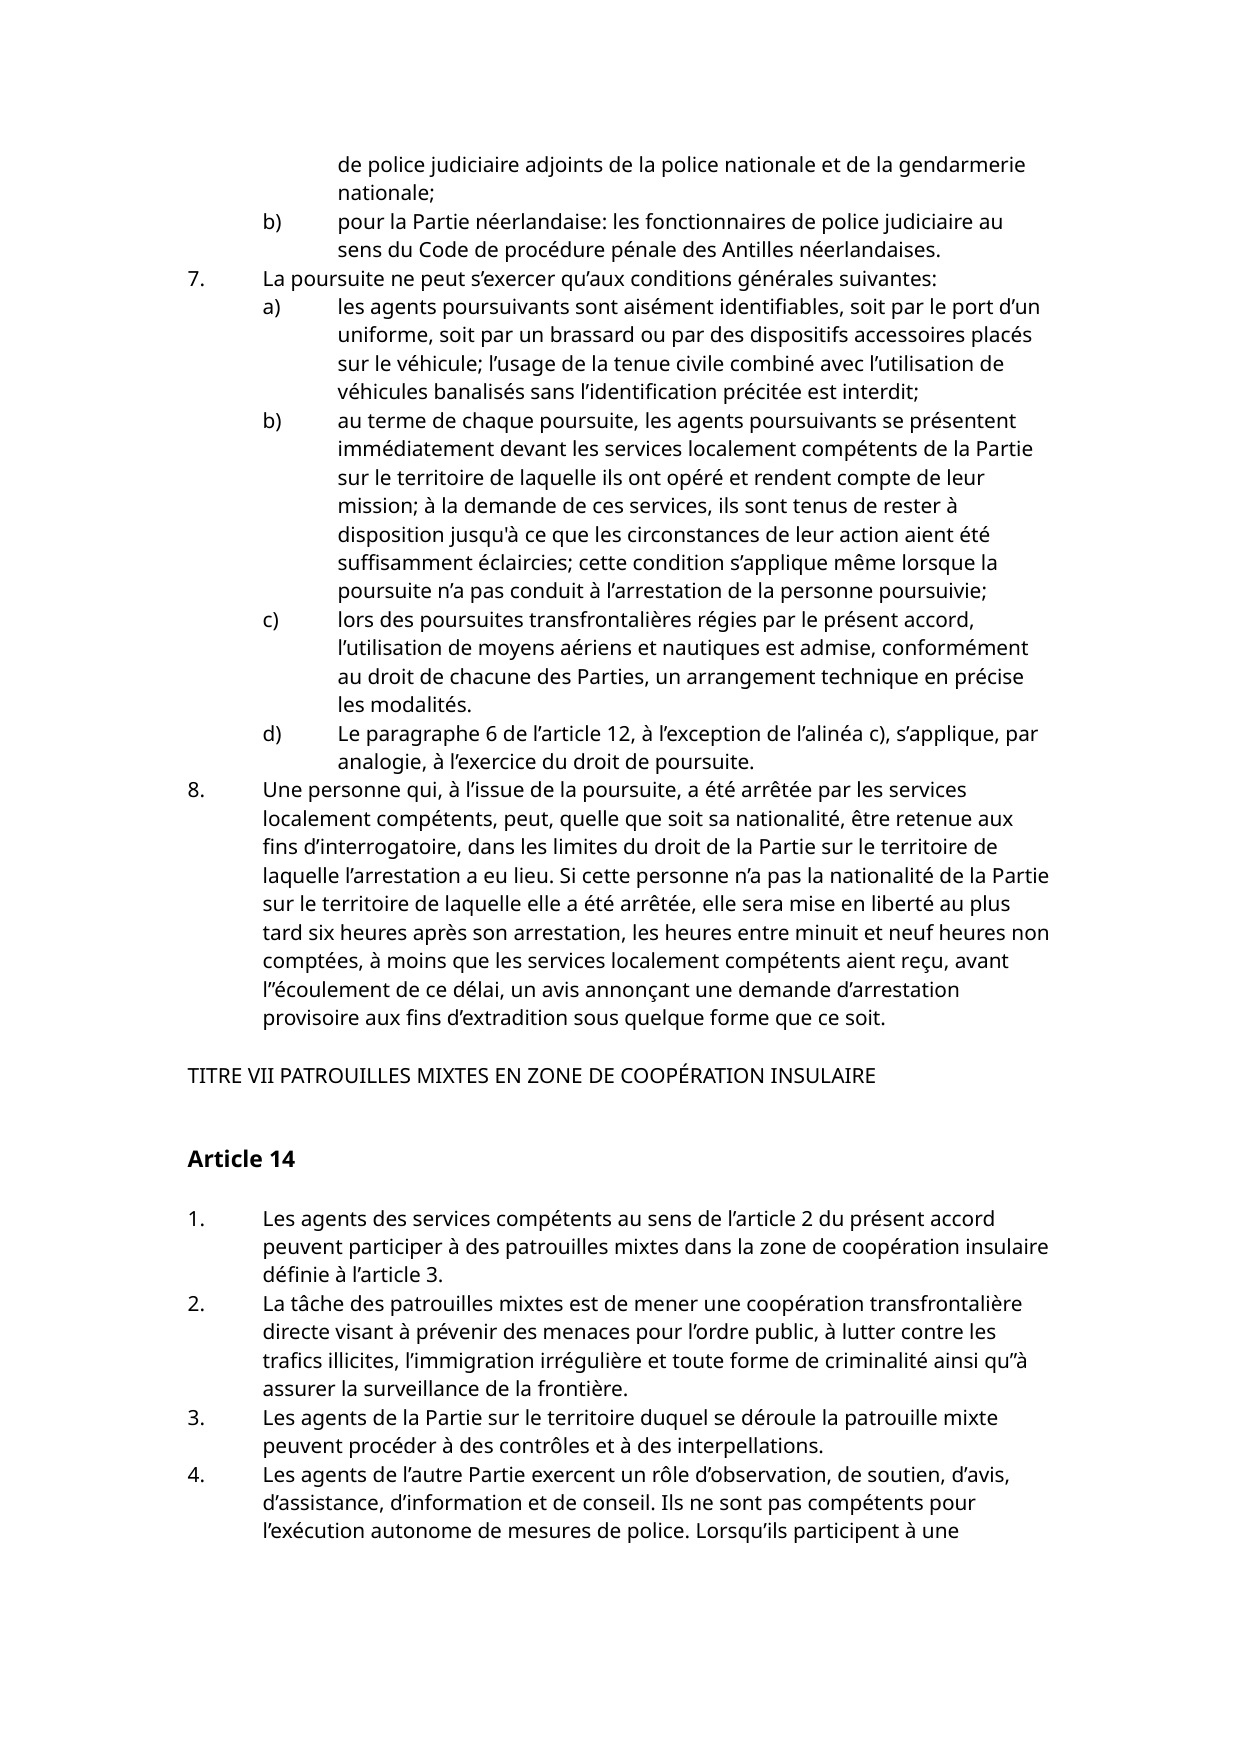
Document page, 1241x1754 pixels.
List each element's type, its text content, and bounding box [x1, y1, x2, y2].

subtitle TITRE VII PATROUILLES MIXTES EN ZONE DE COOPÉRATION INSULAIRE [187, 1062, 1053, 1090]
list Une personne qui, à l’issue de la poursuite, a été arrêtée par les services localement compétents, peut, quelle que soit sa nationalité, être retenue aux fins d’interrogatoire, dans les limites du droit de la Partie sur le territoire de laquelle l’arrestation a eu lieu. Si cette personne n’a pas la nationalité de la Partie sur le territoire de laquelle elle a été arrêtée, elle sera mise en liberté au plus tard six heures après son arrestation, les heures entre minuit et neuf heures non comptées, à moins que les services localement compétents aient reçu, avant l”écoulement de ce délai, un avis annonçant une demande d’arrestation provisoire aux fins d’extradition sous quelque forme que ce soit. [187, 776, 1053, 1032]
list Les agents des services compétents au sens de l’article 2 du présent accord peuvent participer à des patrouilles mixtes dans la zone de coopération insulaire définie à l’article 3. [187, 1204, 1053, 1289]
list les agents poursuivants sont aisément identifiables, soit par le port d’un uniforme, soit par un brassard ou par des dispositifs accessoires placés sur le véhicule; l’usage de la tenue civile combiné avec l’utilisation de véhicules banalisés sans l’identification précitée est interdit; [262, 292, 1053, 406]
list Le paragraphe 6 de l’article 12, à l’exception de l’alinéa c), s’applique, par analogie, à l’exercice du droit de poursuite. [262, 719, 1053, 776]
list La poursuite ne peut s’exercer qu’aux conditions générales suivantes: [187, 264, 1053, 292]
list Les agents de la Partie sur le territoire duquel se déroule la patrouille mixte peuvent procéder à des contrôles et à des interpellations. [187, 1403, 1053, 1460]
list lors des poursuites transfrontalières régies par le présent accord, l’utilisation de moyens aériens et nautiques est admise, conformément au droit de chacune des Parties, un arrangement technique en précise les modalités. [262, 605, 1053, 719]
list pour la Partie néerlandaise: les fonctionnaires de police judiciaire au sens du Code de procédure pénale des Antilles néerlandaises. [262, 207, 1053, 264]
list La tâche des patrouilles mixtes est de mener une coopération transfrontalière directe visant à prévenir des menaces pour l’ordre public, à lutter contre les trafics illicites, l’immigration irrégulière et toute forme de criminalité ainsi qu”à assurer la surveillance de la frontière. [187, 1289, 1053, 1403]
subtitle Article 14 [187, 1142, 1053, 1174]
list au terme de chaque poursuite, les agents poursuivants se présentent immédiatement devant les services localement compétents de la Partie sur le territoire de laquelle ils ont opéré et rendent compte de leur mission; à la demande de ces services, ils sont tenus de rester à disposition jusqu'à ce que les circonstances de leur action aient été suffisamment éclaircies; cette condition s’applique même lorsque la poursuite n’a pas conduit à l’arrestation de la personne poursuivie; [262, 406, 1053, 605]
list de police judiciaire adjoints de la police nationale et de la gendarmerie nationale; [262, 150, 1053, 207]
list Les agents de l’autre Partie exercent un rôle d’observation, de soutien, d’avis, d’assistance, d’information et de conseil. Ils ne sont pas compétents pour l’exécution autonome de mesures de police. Lorsqu’ils participent à une [187, 1460, 1053, 1545]
